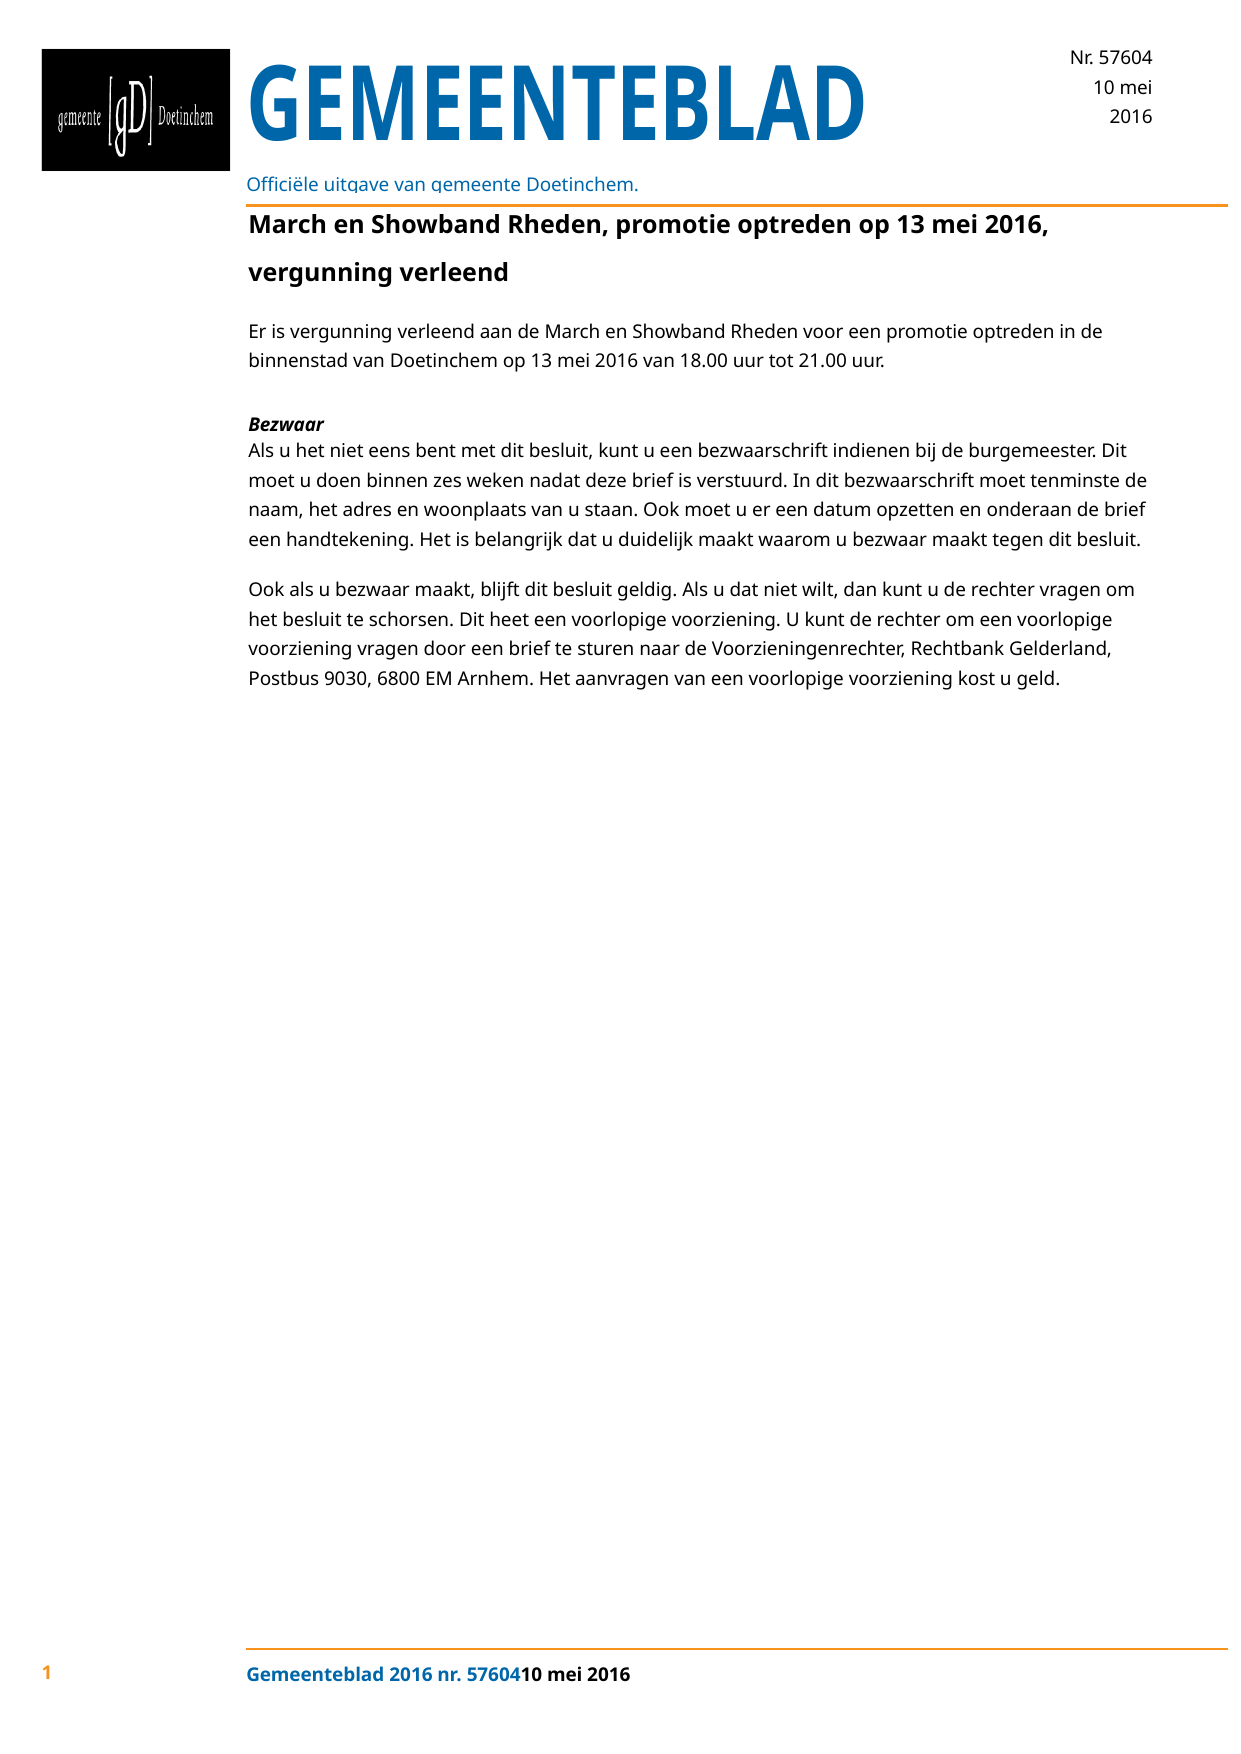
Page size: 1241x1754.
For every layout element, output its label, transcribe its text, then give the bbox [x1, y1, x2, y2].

text Als u het niet eens bent met dit besluit, kunt u een bezwaarschrift indienen bij de burgemeester. Dit moet u doen binnen zes weken nadat deze brief is verstuurd. In dit bezwaarschrift moet tenminste de naam, het adres en woonplaats van u staan. Ook moet u er een datum opzetten en onderaan de brief een handtekening. Het is belangrijk dat u duidelijk maakt waarom u bezwaar maakt tegen dit besluit. [248, 437, 1152, 552]
picture [41, 47, 231, 172]
text Bezwaar [248, 411, 1152, 437]
text March en Showband Rheden, promotie optreden op 13 mei 2016, vergunning verleend [248, 207, 1152, 288]
text Ook als u bezwaar maakt, blijft dit besluit geldig. Als u dat niet wilt, dan kunt u de rechter vragen om het besluit te schorsen. Dit heet een voorlopige voorziening. U kunt de rechter om een voorlopige voorziening vragen door een brief te sturen naar de Voorzieningenrechter, Rechtbank Gelderland, Postbus 9030, 6800 EM Arnhem. Het aanvragen van een voorlopige voorziening kost u geld. [248, 576, 1152, 691]
text Er is vergunning verleend aan de March en Showband Rheden voor een promotie optreden in de binnenstad van Doetinchem op 13 mei 2016 van 18.00 uur tot 21.00 uur. [248, 318, 1152, 373]
